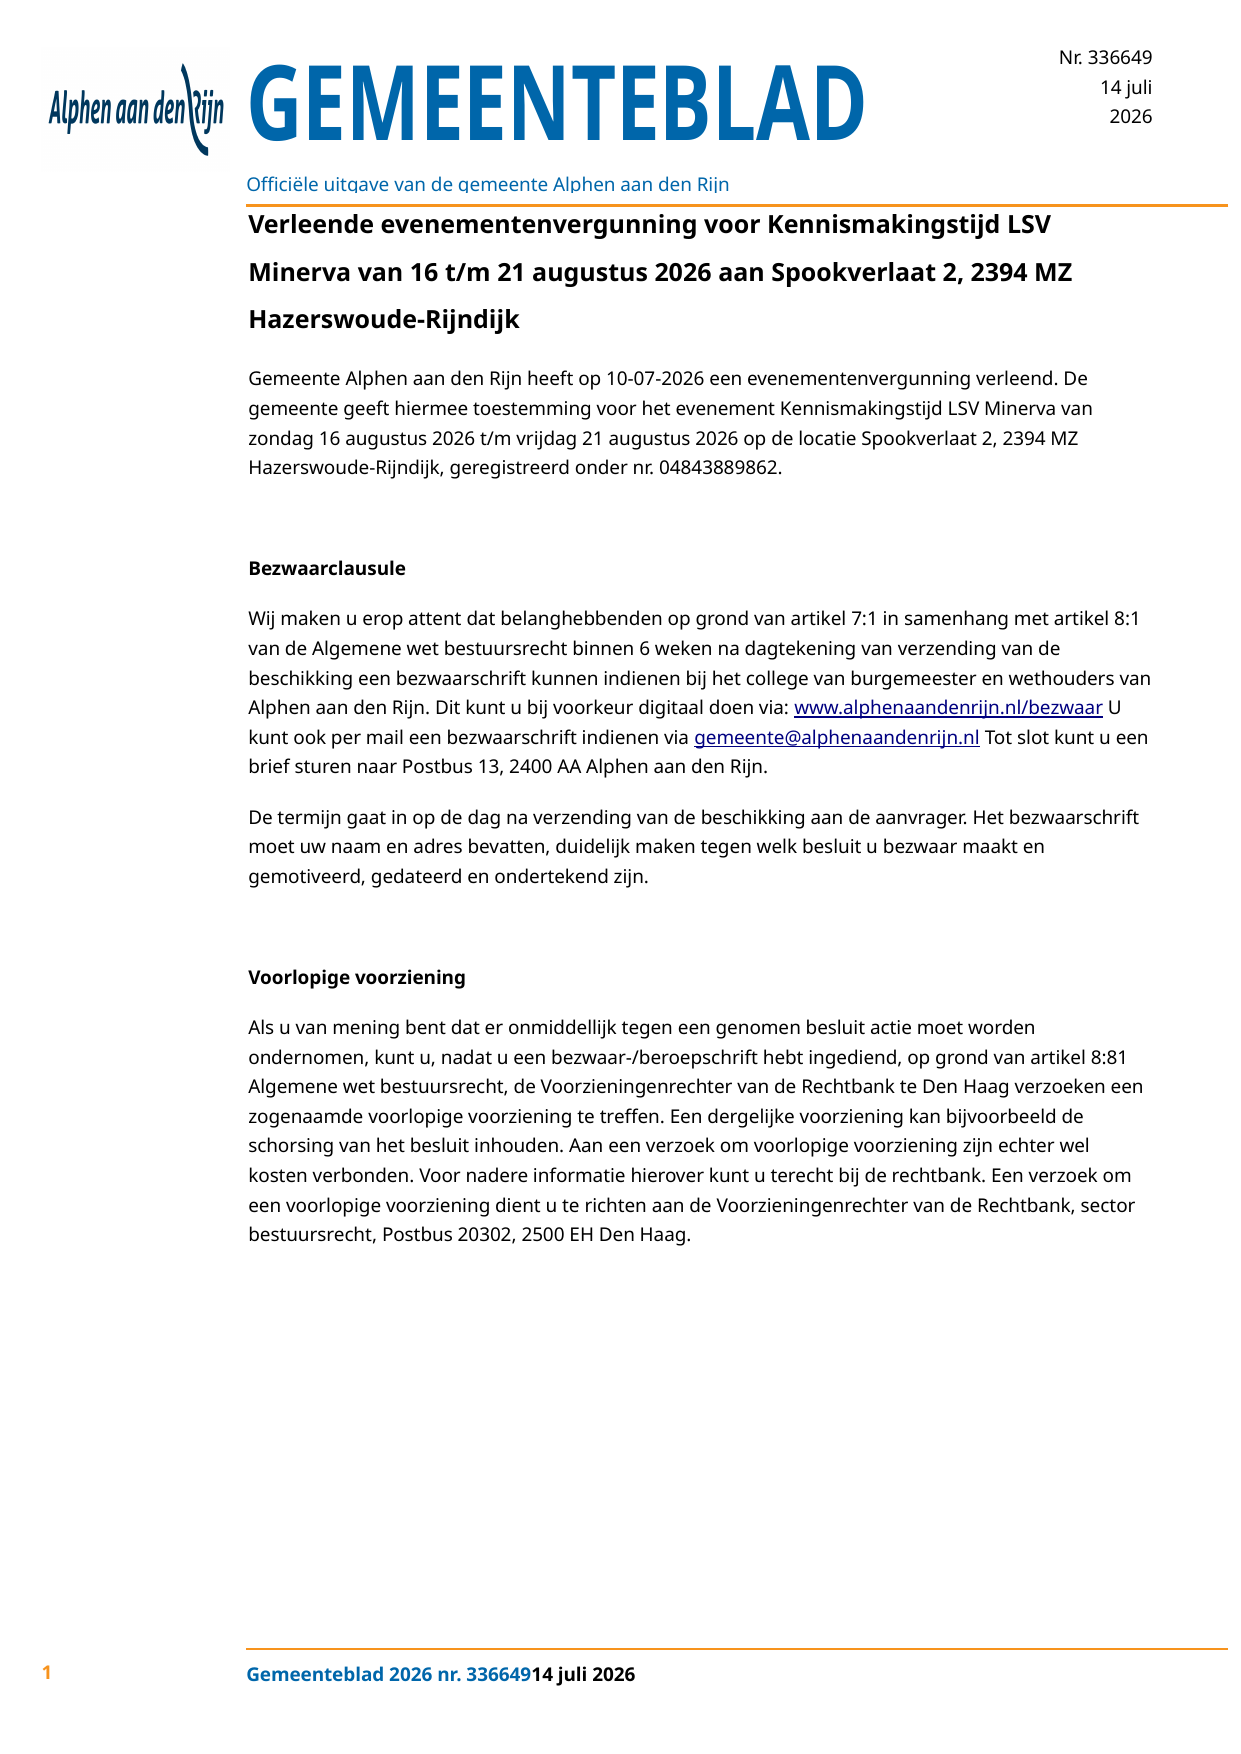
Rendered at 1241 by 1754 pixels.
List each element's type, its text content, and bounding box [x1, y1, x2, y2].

picture [41, 47, 231, 172]
text De termijn gaat in op de dag na verzending van de beschikking aan de aanvrager. Het bezwaarschrift moet uw naam en adres bevatten, duidelijk maken tegen welk besluit u bezwaar maakt en gemotiveerd, gedateerd en ondertekend zijn. [248, 804, 1152, 889]
text Bezwaarclausule [248, 555, 1152, 581]
text Gemeente Alphen aan den Rijn heeft op 10-07-2026 een evenementenvergunning verleend. De gemeente geeft hiermee toestemming voor het evenement Kennismakingstijd LSV Minerva van zondag 16 augustus 2026 t/m vrijdag 21 augustus 2026 op de locatie Spookverlaat 2, 2394 MZ Hazerswoude-Rijndijk, geregistreerd onder nr. 04843889862. [248, 366, 1152, 480]
text Verleende evenementenvergunning voor Kennismakingstijd LSV Minerva van 16 t/m 21 augustus 2026 aan Spookverlaat 2, 2394 MZ Hazerswoude-Rijndijk [248, 207, 1152, 336]
text Als u van mening bent dat er onmiddellijk tegen een genomen besluit actie moet worden ondernomen, kunt u, nadat u een bezwaar-/beroepschrift hebt ingediend, op grond van artikel 8:81 Algemene wet bestuursrecht, de Voorzieningenrechter van de Rechtbank te Den Haag verzoeken een zogenaamde voorlopige voorziening te treffen. Een dergelijke voorziening kan bijvoorbeeld de schorsing van het besluit inhouden. Aan een verzoek om voorlopige voorziening zijn echter wel kosten verbonden. Voor nadere informatie hierover kunt u terecht bij de rechtbank. Een verzoek om een voorlopige voorziening dient u te richten aan de Voorzieningenrechter van de Rechtbank, sector bestuursrecht, Postbus 20302, 2500 EH Den Haag. [248, 1014, 1152, 1247]
text Wij maken u erop attent dat belanghebbenden op grond van artikel 7:1 in samenhang met artikel 8:1 van de Algemene wet bestuursrecht binnen 6 weken na dagtekening van verzending van de beschikking een bezwaarschrift kunnen indienen bij het college van burgemeester en wethouders van Alphen aan den Rijn. Dit kunt u bij voorkeur digitaal doen via: www.alphenaandenrijn.nl/bezwaar U kunt ook per mail een bezwaarschrift indienen via gemeente@alphenaandenrijn.nl Tot slot kunt u een brief sturen naar Postbus 13, 2400 AA Alphen aan den Rijn. [248, 606, 1152, 779]
text Voorlopige voorziening [248, 964, 1152, 989]
